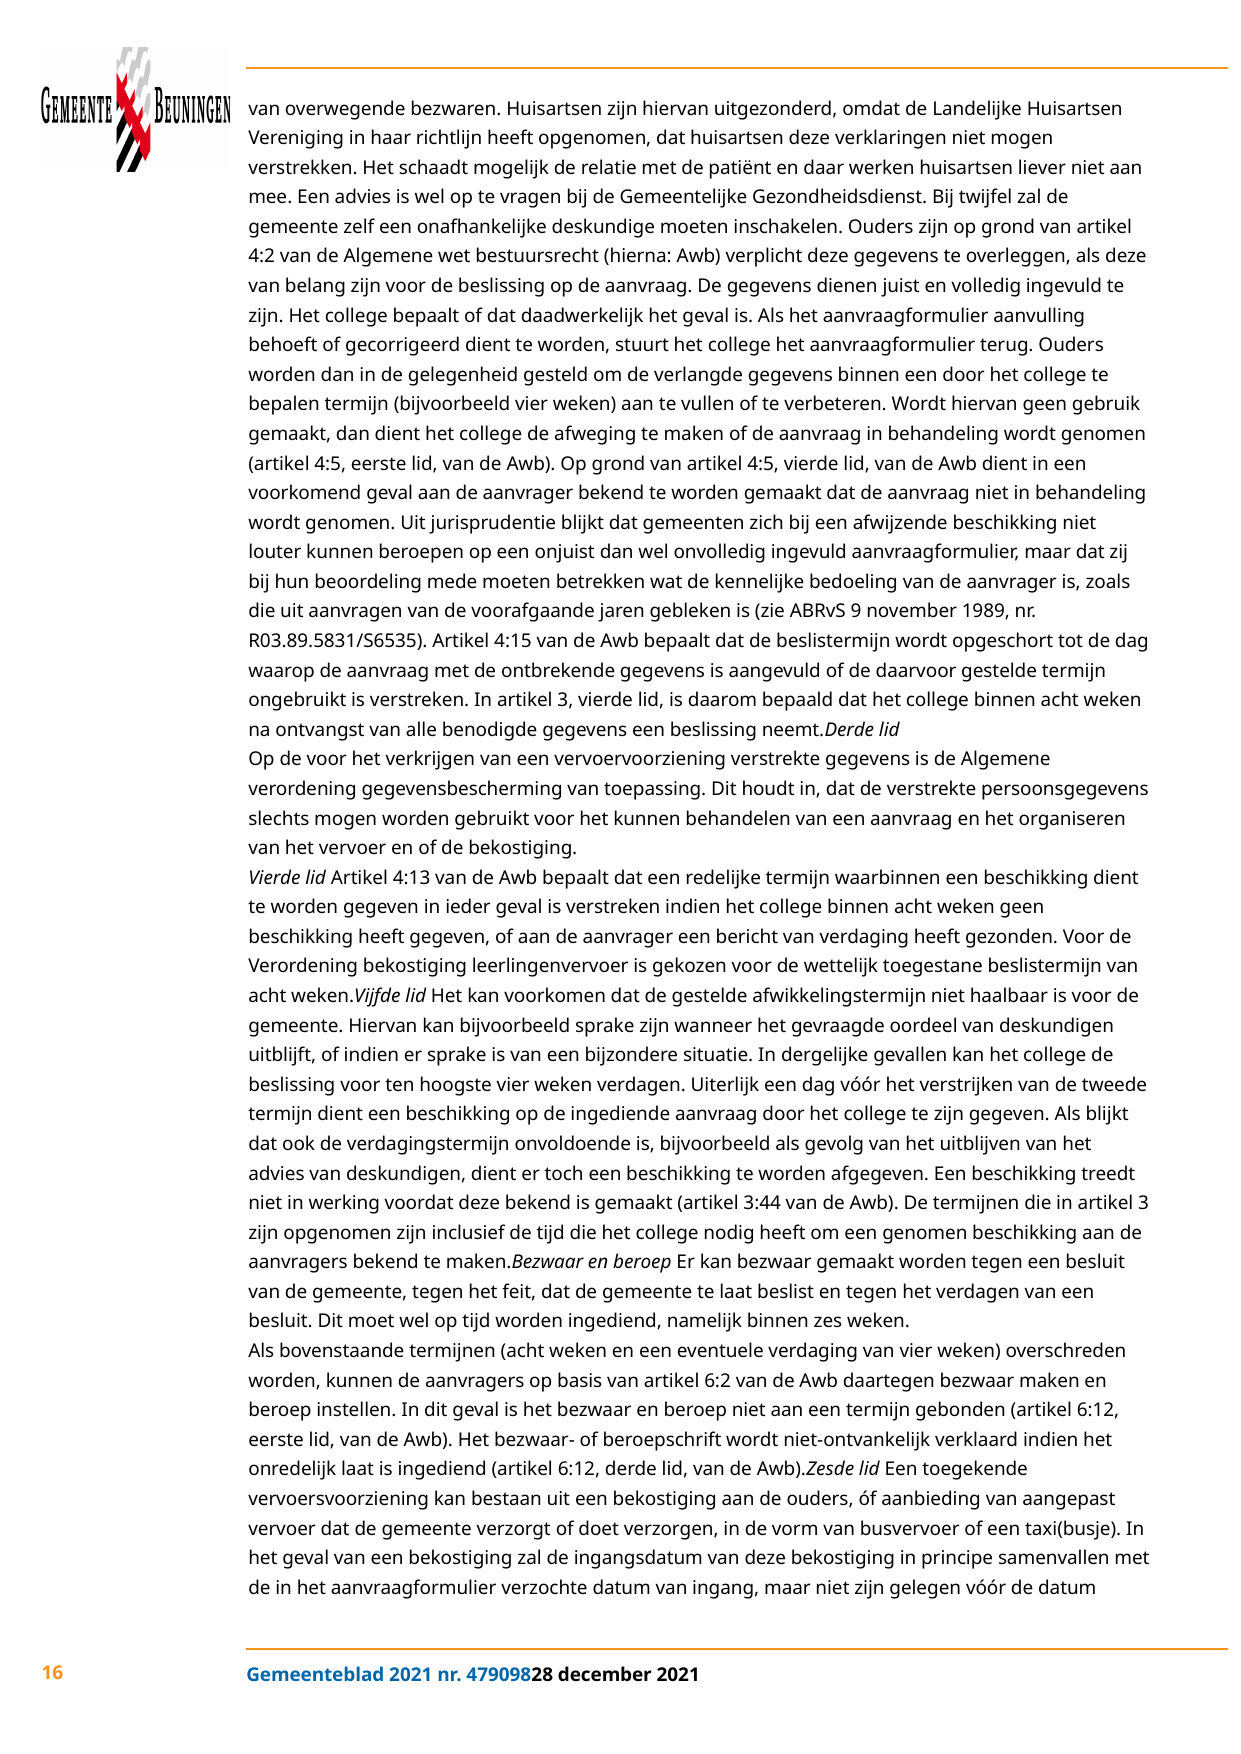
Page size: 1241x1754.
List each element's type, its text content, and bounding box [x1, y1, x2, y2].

text Op de voor het verkrijgen van een vervoervoorziening verstrekte gegevens is de Algemene verordening gegevensbescherming van toepassing. Dit houdt in, dat de verstrekte persoonsgegevens slechts mogen worden gebruikt voor het kunnen behandelen van een aanvraag en het organiseren van het vervoer en of de bekostiging. [248, 746, 1152, 860]
picture [41, 47, 231, 172]
text Vierde lid Artikel 4:13 van de Awb bepaalt dat een redelijke termijn waarbinnen een beschikking dient te worden gegeven in ieder geval is verstreken indien het college binnen acht weken geen beschikking heeft gegeven, of aan de aanvrager een bericht van verdaging heeft gezonden. Voor de Verordening bekostiging leerlingenvervoer is gekozen voor de wettelijk toegestane beslistermijn van acht weken.Vijfde lid Het kan voorkomen dat de gestelde afwikkelingstermijn niet haalbaar is voor de gemeente. Hiervan kan bijvoorbeeld sprake zijn wanneer het gevraagde oordeel van deskundigen uitblijft, of indien er sprake is van een bijzondere situatie. In dergelijke gevallen kan het college de beslissing voor ten hoogste vier weken verdagen. Uiterlijk een dag vóór het verstrijken van de tweede termijn dient een beschikking op de ingediende aanvraag door het college te zijn gegeven. Als blijkt dat ook de verdagingstermijn onvoldoende is, bijvoorbeeld als gevolg van het uitblijven van het advies van deskundigen, dient er toch een beschikking te worden afgegeven. Een beschikking treedt niet in werking voordat deze bekend is gemaakt (artikel 3:44 van de Awb). De termijnen die in artikel 3 zijn opgenomen zijn inclusief de tijd die het college nodig heeft om een genomen beschikking aan de aanvragers bekend te maken.Bezwaar en beroep Er kan bezwaar gemaakt worden tegen een besluit van de gemeente, tegen het feit, dat de gemeente te laat beslist en tegen het verdagen van een besluit. Dit moet wel op tijd worden ingediend, namelijk binnen zes weken. [248, 864, 1152, 1333]
text Als bovenstaande termijnen (acht weken en een eventuele verdaging van vier weken) overschreden worden, kunnen de aanvragers op basis van artikel 6:2 van de Awb daartegen bezwaar maken en beroep instellen. In dit geval is het bezwaar en beroep niet aan een termijn gebonden (artikel 6:12, eerste lid, van de Awb). Het bezwaar- of beroepschrift wordt niet-ontvankelijk verklaard indien het onredelijk laat is ingediend (artikel 6:12, derde lid, van de Awb).Zesde lid Een toegekende vervoersvoorziening kan bestaan uit een bekostiging aan de ouders, óf aanbieding van aangepast vervoer dat de gemeente verzorgt of doet verzorgen, in de vorm van busvervoer of een taxi(busje). In het geval van een bekostiging zal de ingangsdatum van deze bekostiging in principe samenvallen met de in het aanvraagformulier verzochte datum van ingang, maar niet zijn gelegen vóór de datum [248, 1337, 1152, 1600]
text van overwegende bezwaren. Huisartsen zijn hiervan uitgezonderd, omdat de Landelijke Huisartsen Vereniging in haar richtlijn heeft opgenomen, dat huisartsen deze verklaringen niet mogen verstrekken. Het schaadt mogelijk de relatie met de patiënt en daar werken huisartsen liever niet aan mee. Een advies is wel op te vragen bij de Gemeentelijke Gezondheidsdienst. Bij twijfel zal de gemeente zelf een onafhankelijke deskundige moeten inschakelen. Ouders zijn op grond van artikel 4:2 van de Algemene wet bestuursrecht (hierna: Awb) verplicht deze gegevens te overleggen, als deze van belang zijn voor de beslissing op de aanvraag. De gegevens dienen juist en volledig ingevuld te zijn. Het college bepaalt of dat daadwerkelijk het geval is. Als het aanvraagformulier aanvulling behoeft of gecorrigeerd dient te worden, stuurt het college het aanvraagformulier terug. Ouders worden dan in de gelegenheid gesteld om de verlangde gegevens binnen een door het college te bepalen termijn (bijvoorbeeld vier weken) aan te vullen of te verbeteren. Wordt hiervan geen gebruik gemaakt, dan dient het college de afweging te maken of de aanvraag in behandeling wordt genomen (artikel 4:5, eerste lid, van de Awb). Op grond van artikel 4:5, vierde lid, van de Awb dient in een voorkomend geval aan de aanvrager bekend te worden gemaakt dat de aanvraag niet in behandeling wordt genomen. Uit jurisprudentie blijkt dat gemeenten zich bij een afwijzende beschikking niet louter kunnen beroepen op een onjuist dan wel onvolledig ingevuld aanvraagformulier, maar dat zij bij hun beoordeling mede moeten betrekken wat de kennelijke bedoeling van de aanvrager is, zoals die uit aanvragen van de voorafgaande jaren gebleken is (zie ABRvS 9 november 1989, nr. R03.89.5831/S6535). Artikel 4:15 van de Awb bepaalt dat de beslistermijn wordt opgeschort tot de dag waarop de aanvraag met de ontbrekende gegevens is aangevuld of de daarvoor gestelde termijn ongebruikt is verstreken. In artikel 3, vierde lid, is daarom bepaald dat het college binnen acht weken na ontvangst van alle benodigde gegevens een beslissing neemt.Derde lid [248, 95, 1152, 742]
